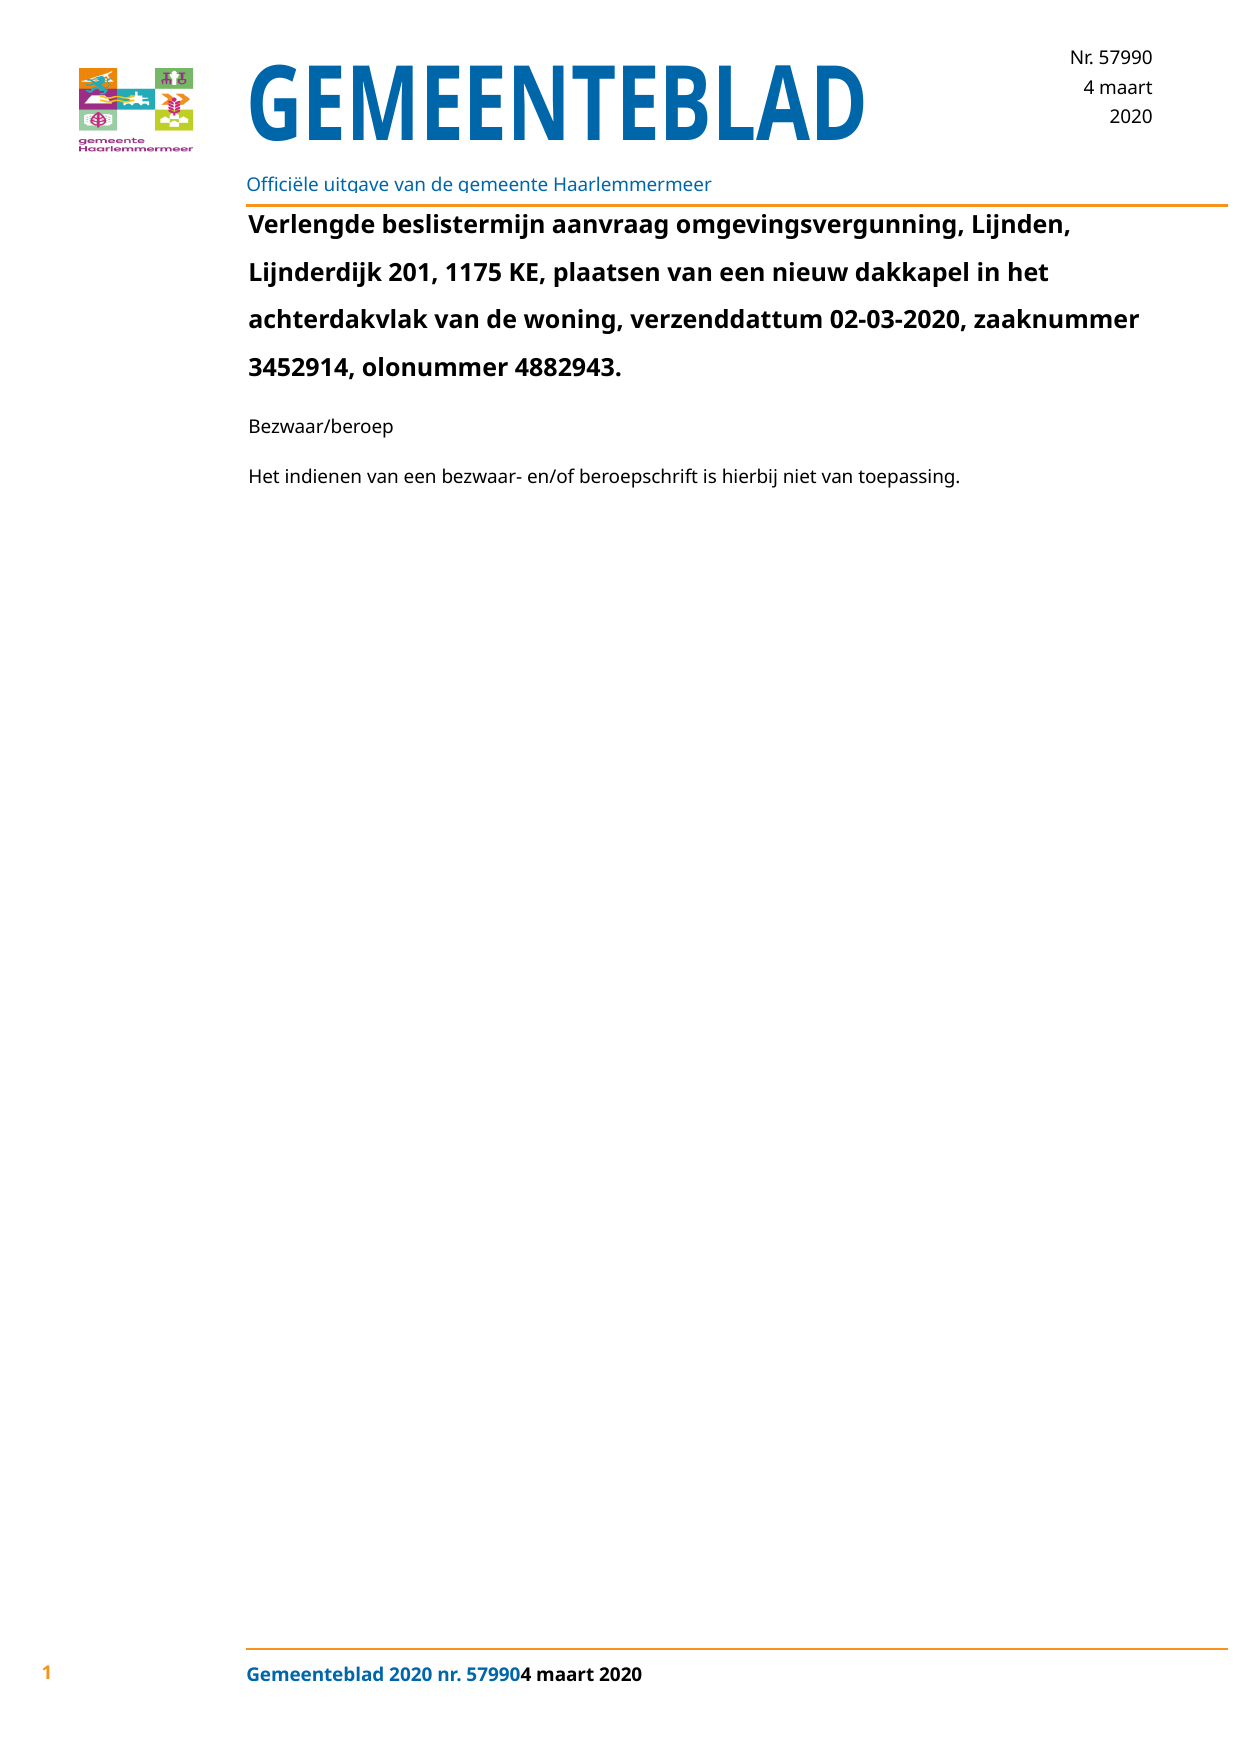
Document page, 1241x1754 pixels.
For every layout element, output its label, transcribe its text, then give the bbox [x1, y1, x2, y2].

text Verlengde beslistermijn aanvraag omgevingsvergunning, Lijnden, Lijnderdijk 201, 1175 KE, plaatsen van een nieuw dakkapel in het achterdakvlak van de woning, verzenddattum 02-03-2020, zaaknummer 3452914, olonummer 4882943. [248, 207, 1152, 384]
picture [41, 47, 231, 172]
text Het indienen van een bezwaar- en/of beroepschrift is hierbij niet van toepassing. [248, 463, 1152, 489]
text Bezwaar/beroep [248, 413, 1152, 439]
